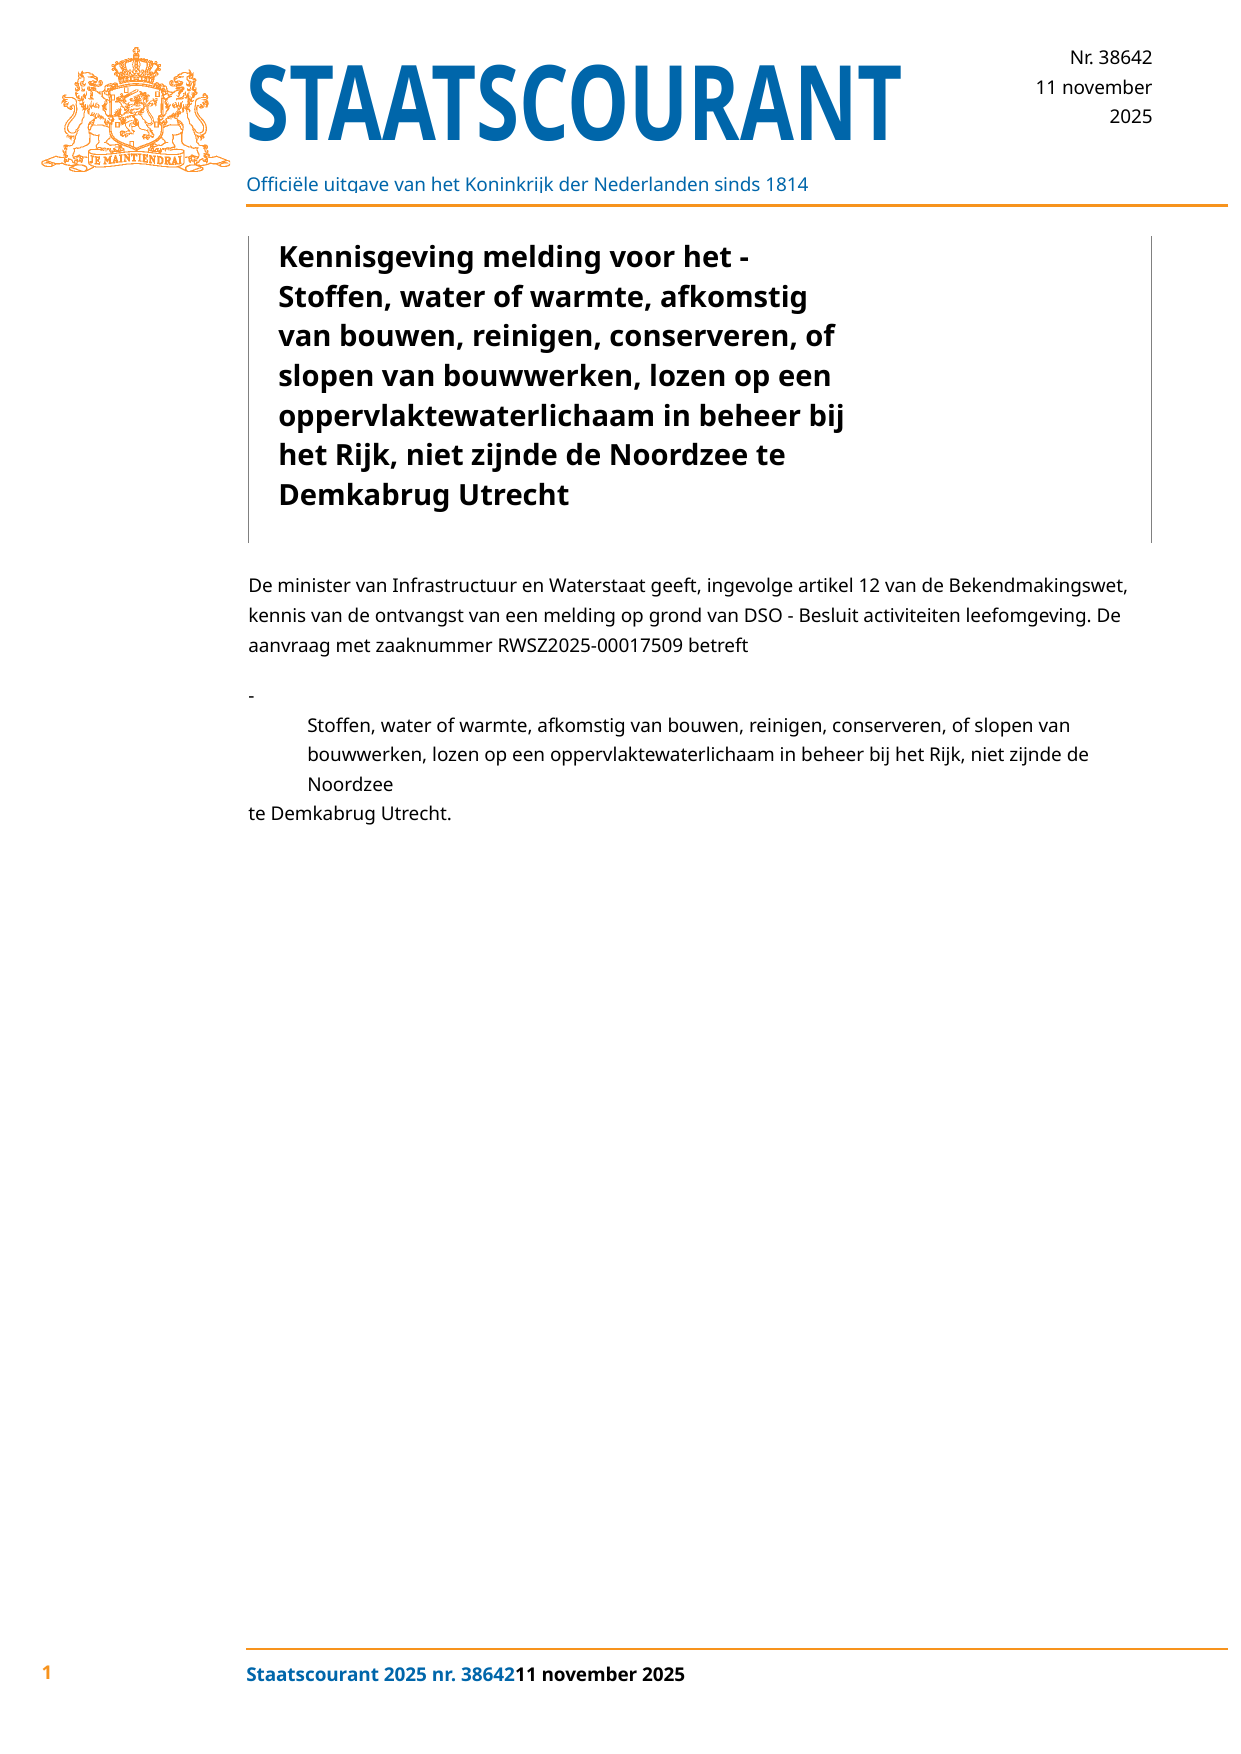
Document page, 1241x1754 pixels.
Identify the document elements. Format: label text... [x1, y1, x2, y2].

table_header [850, 236, 912, 413]
list Stoffen, water of warmte, afkomstig van bouwen, reinigen, conserveren, of slopen van bouwwerken, lozen op een oppervlaktewaterlichaam in beheer bij het Rijk, niet zijnde de Noordzee [248, 712, 1152, 797]
text De minister van Infrastructuur en Waterstaat geeft, ingevolge artikel 12 van de Bekendmakingswet, kennis van de ontvangst van een melding op grond van DSO - Besluit activiteiten leefomgeving. De aanvraag met zaaknummer RWSZ2025-00017509 betreft [248, 573, 1152, 658]
table_header Kennisgeving melding voor het -Stoffen, water of warmte, afkomstig van bouwen, reinigen, conserveren, of slopen van bouwwerken, lozen op een oppervlaktewaterlichaam in beheer bij het Rijk, niet zijnde de Noordzee te Demkabrug Utrecht [249, 236, 850, 543]
text te Demkabrug Utrecht. [248, 801, 1152, 826]
table_header [1090, 236, 1151, 413]
picture [41, 47, 231, 172]
picture [912, 236, 1090, 414]
table_header [850, 414, 1151, 543]
